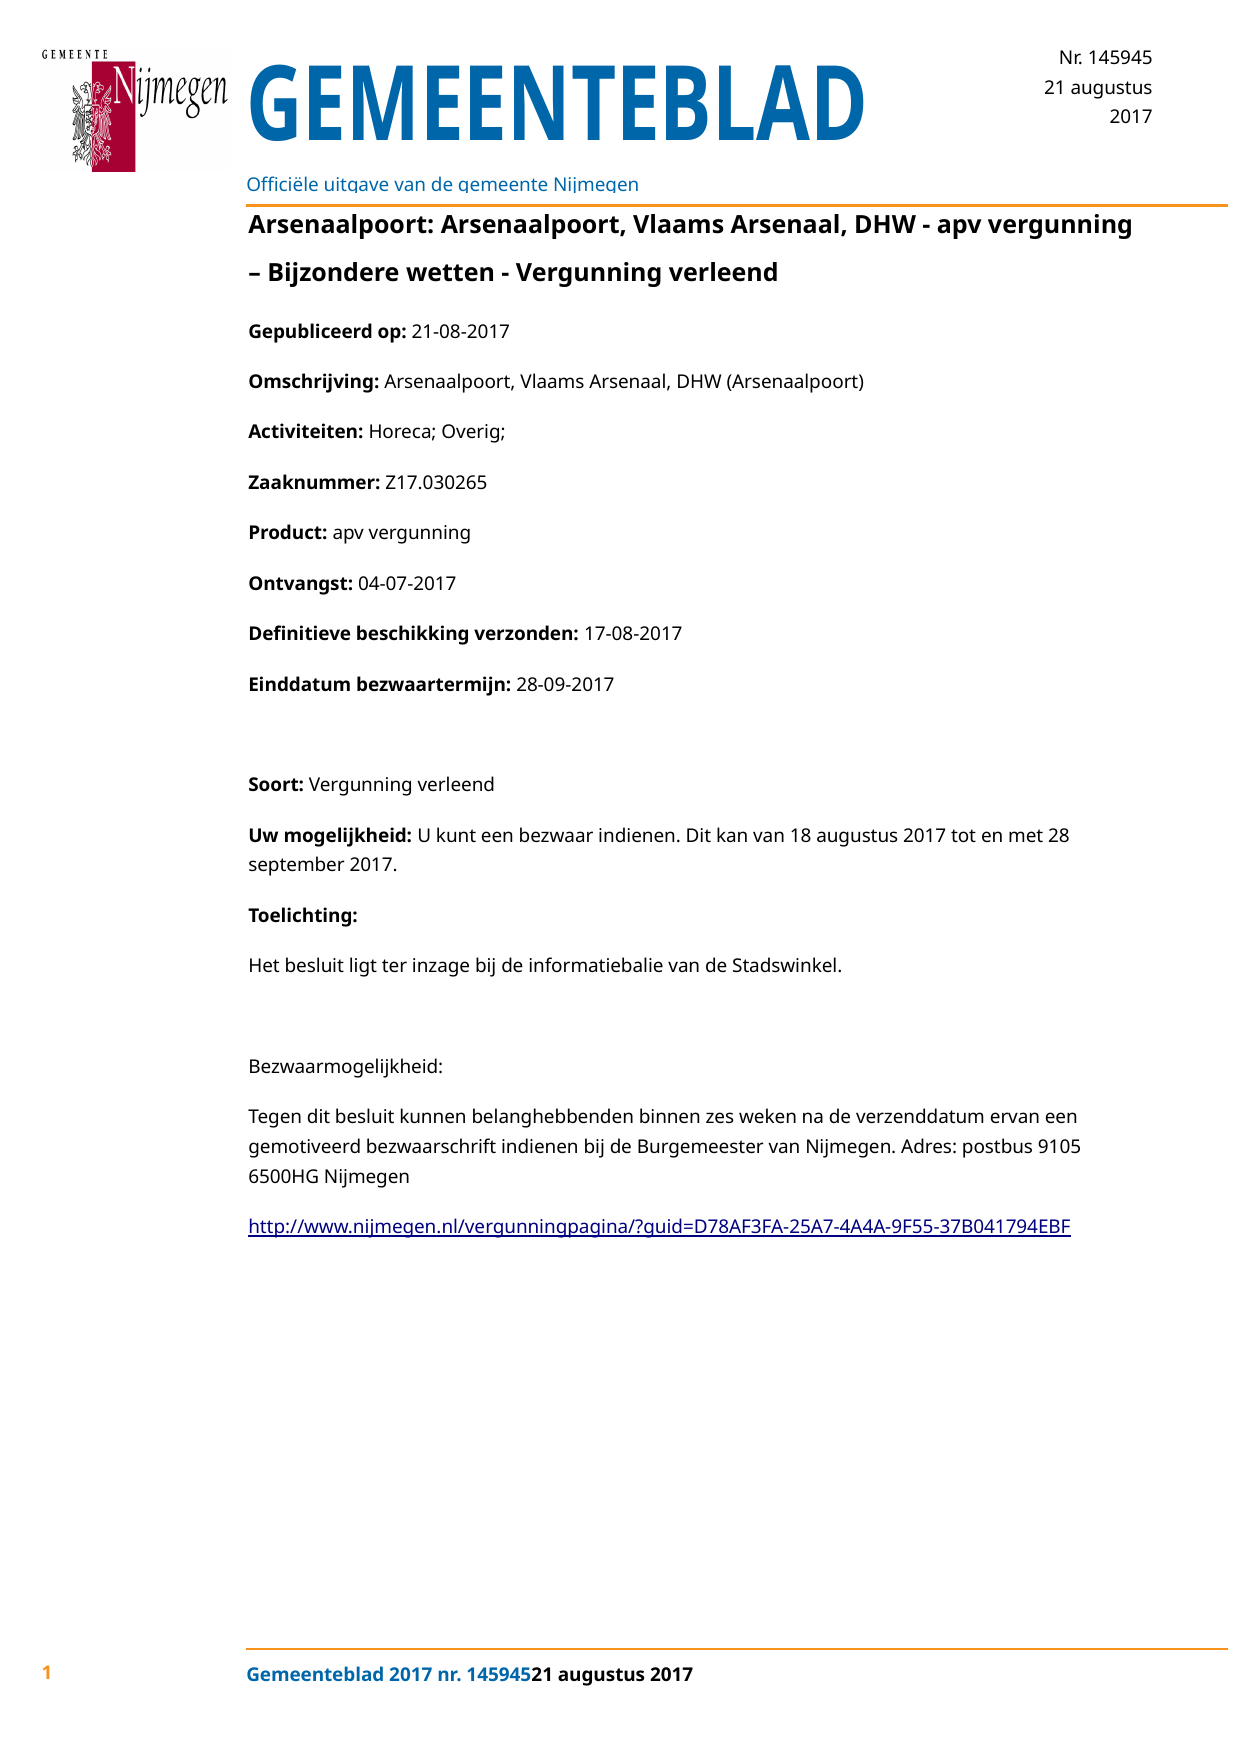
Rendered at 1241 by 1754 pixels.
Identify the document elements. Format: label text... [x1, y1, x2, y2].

text Product: apv vergunning [248, 519, 1152, 545]
picture [41, 47, 231, 172]
text Toelichting: [248, 902, 1152, 928]
text Activiteiten: Horeca; Overig; [248, 419, 1152, 444]
text Omschrijving: Arsenaalpoort, Vlaams Arsenaal, DHW (Arsenaalpoort) [248, 368, 1152, 394]
text Soort: Vergunning verleend [248, 772, 1152, 797]
text Gepubliceerd op: 21-08-2017 [248, 318, 1152, 344]
text Tegen dit besluit kunnen belanghebbenden binnen zes weken na de verzenddatum ervan een gemotiveerd bezwaarschrift indienen bij de Burgemeester van Nijmegen. Adres: postbus 9105 6500HG Nijmegen [248, 1104, 1152, 1189]
text http://www.nijmegen.nl/vergunningpagina/?guid=D78AF3FA-25A7-4A4A-9F55-37B041794EBF [248, 1213, 1152, 1239]
text Uw mogelijkheid: U kunt een bezwaar indienen. Dit kan van 18 augustus 2017 tot en met 28 september 2017. [248, 822, 1152, 877]
text Ontvangst: 04-07-2017 [248, 570, 1152, 596]
text Zaaknummer: Z17.030265 [248, 469, 1152, 495]
text Einddatum bezwaartermijn: 28-09-2017 [248, 671, 1152, 697]
text Arsenaalpoort: Arsenaalpoort, Vlaams Arsenaal, DHW - apv vergunning – Bijzondere wetten - Vergunning verleend [248, 207, 1152, 288]
text Bezwaarmogelijkheid: [248, 1053, 1152, 1079]
text Definitieve beschikking verzonden: 17-08-2017 [248, 620, 1152, 646]
text Het besluit ligt ter inzage bij de informatiebalie van de Stadswinkel. [248, 952, 1152, 978]
